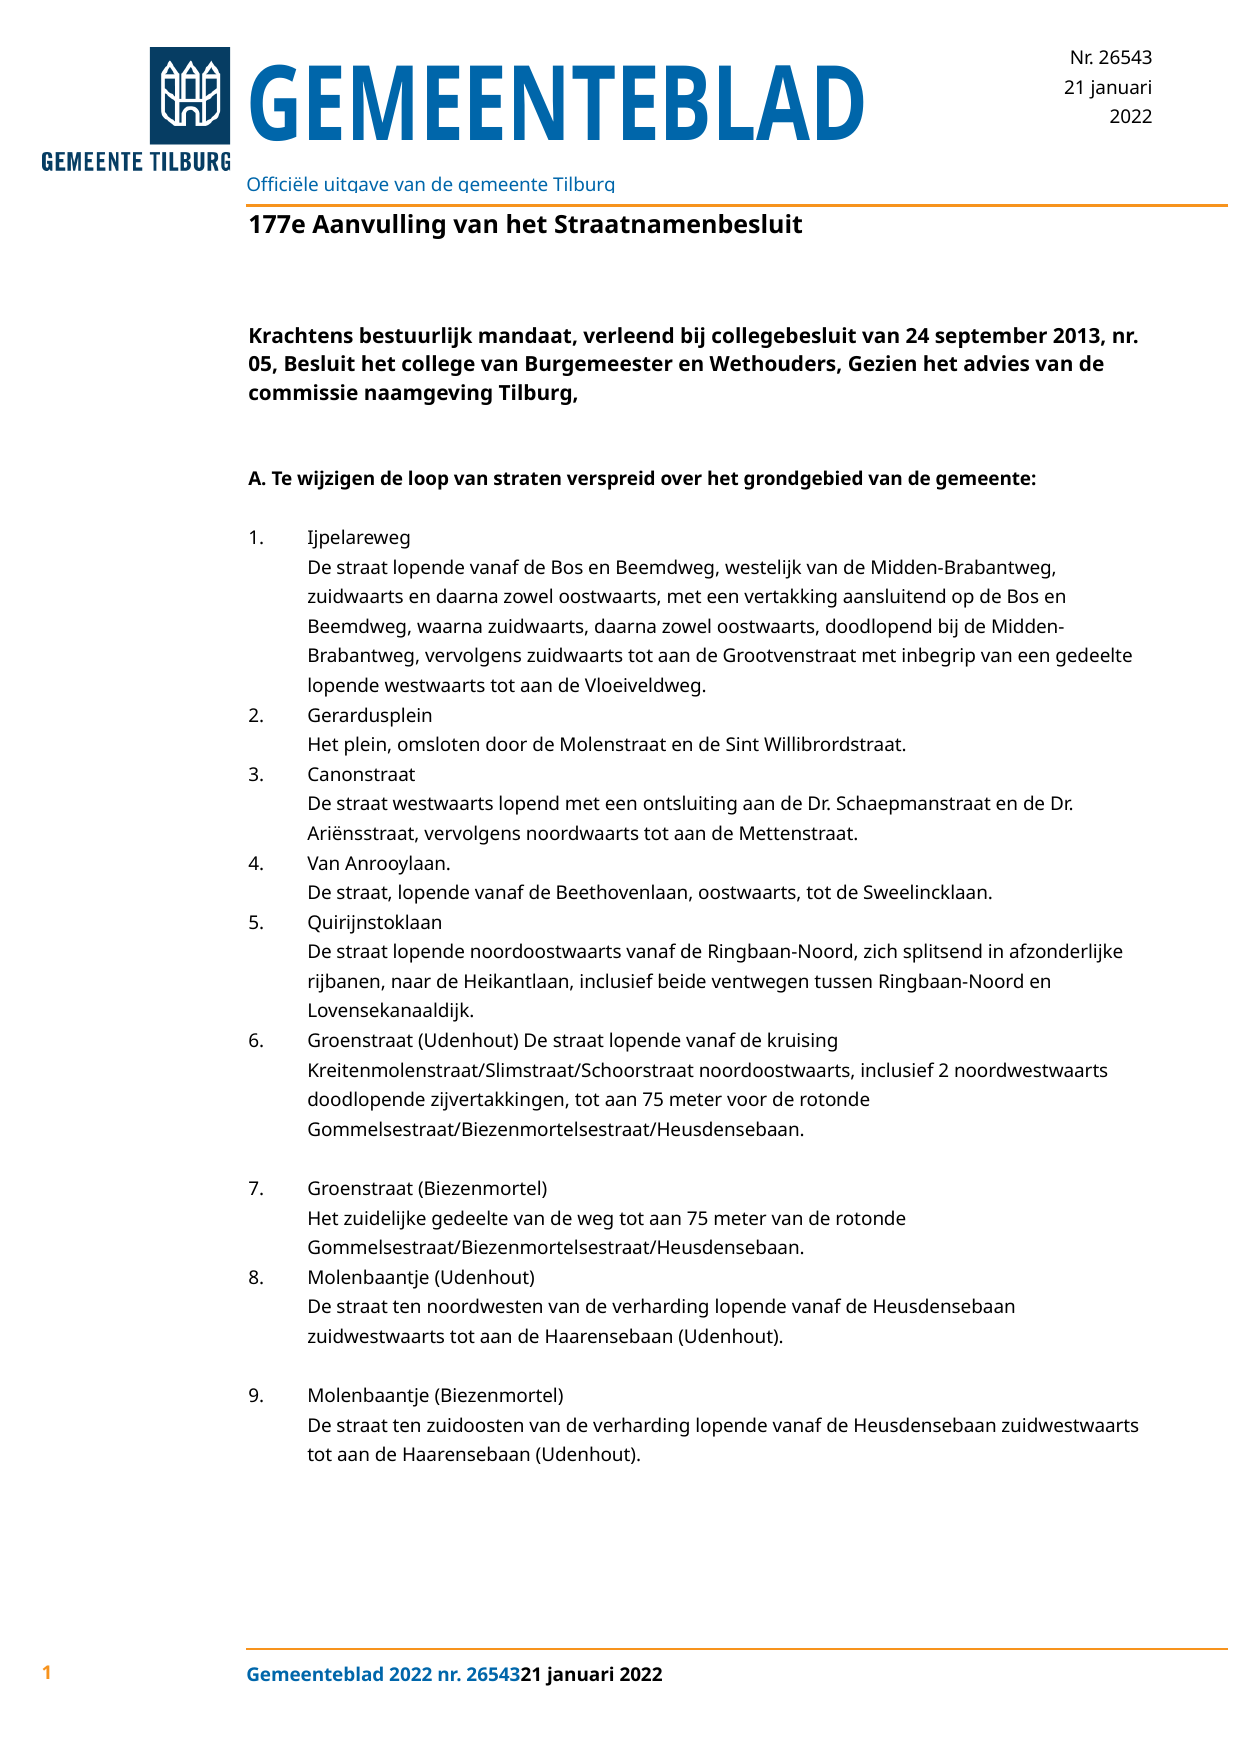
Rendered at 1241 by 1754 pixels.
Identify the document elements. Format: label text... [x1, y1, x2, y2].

list Groenstraat (Udenhout) De straat lopende vanaf de kruising Kreitenmolenstraat/Slimstraat/Schoorstraat noordoostwaarts, inclusief 2 noordwestwaarts doodlopende zijvertakkingen, tot aan 75 meter voor de rotonde Gommelsestraat/Biezenmortelsestraat/Heusdensebaan. [248, 1027, 1152, 1142]
list Gerardusplein [248, 702, 1152, 728]
list De straat westwaarts lopend met een ontsluiting aan de Dr. Schaepmanstraat en de Dr. Ariënsstraat, vervolgens noordwaarts tot aan de Mettenstraat. [248, 791, 1152, 846]
list Groenstraat (Biezenmortel) [248, 1175, 1152, 1201]
text Krachtens bestuurlijk mandaat, verleend bij collegebesluit van 24 september 2013, nr. 05, Besluit het college van Burgemeester en Wethouders, Gezien het advies van de commissie naamgeving Tilburg, [248, 321, 1152, 406]
picture [41, 47, 231, 172]
list Het zuidelijke gedeelte van de weg tot aan 75 meter van de rotonde Gommelsestraat/Biezenmortelsestraat/Heusdensebaan. [248, 1205, 1152, 1260]
text 177e Aanvulling van het Straatnamenbesluit [248, 207, 1152, 241]
list Het plein, omsloten door de Molenstraat en de Sint Willibrordstraat. [248, 731, 1152, 757]
list De straat lopende vanaf de Bos en Beemdweg, westelijk van de Midden-Brabantweg, zuidwaarts en daarna zowel oostwaarts, met een vertakking aansluitend op de Bos en Beemdweg, waarna zuidwaarts, daarna zowel oostwaarts, doodlopend bij de Midden-Brabantweg, vervolgens zuidwaarts tot aan de Grootvenstraat met inbegrip van een gedeelte lopende westwaarts tot aan de Vloeiveldweg. [248, 554, 1152, 698]
list De straat lopende noordoostwaarts vanaf de Ringbaan-Noord, zich splitsend in afzonderlijke rijbanen, naar de Heikantlaan, inclusief beide ventwegen tussen Ringbaan-Noord en Lovensekanaaldijk. [248, 938, 1152, 1023]
list Molenbaantje (Udenhout) [248, 1264, 1152, 1290]
list Quirijnstoklaan [248, 909, 1152, 935]
list De straat ten zuidoosten van de verharding lopende vanaf de Heusdensebaan zuidwestwaarts tot aan de Haarensebaan (Udenhout). [248, 1412, 1152, 1467]
text A. Te wijzigen de loop van straten verspreid over het grondgebied van de gemeente: [248, 465, 1152, 491]
list Molenbaantje (Biezenmortel) [248, 1382, 1152, 1408]
list De straat, lopende vanaf de Beethovenlaan, oostwaarts, tot de Sweelincklaan. [248, 879, 1152, 905]
list Canonstraat [248, 761, 1152, 787]
list De straat ten noordwesten van de verharding lopende vanaf de Heusdensebaan zuidwestwaarts tot aan de Haarensebaan (Udenhout). [248, 1293, 1152, 1349]
list Van Anrooylaan. [248, 850, 1152, 876]
list Ijpelareweg [248, 524, 1152, 550]
